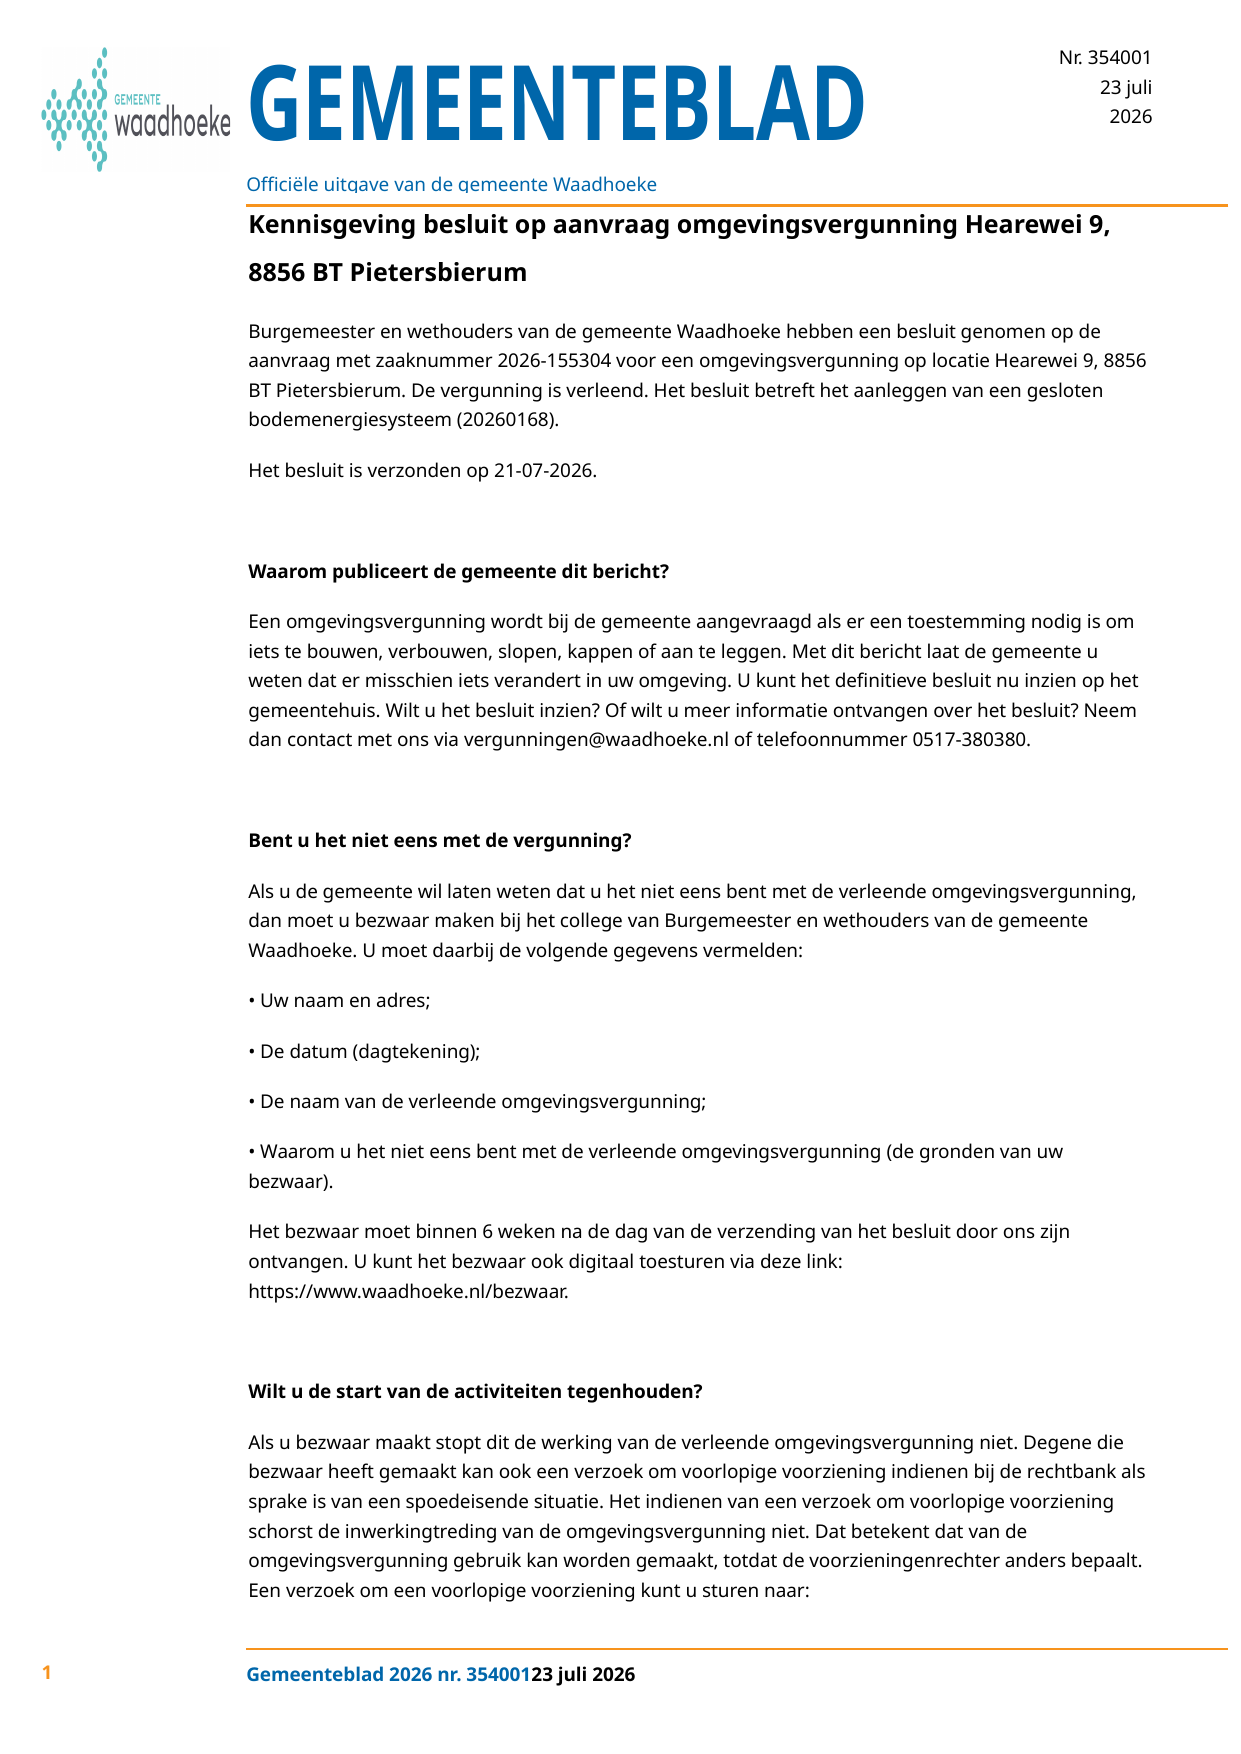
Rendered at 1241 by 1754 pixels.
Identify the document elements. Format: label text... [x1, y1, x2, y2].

text Als u bezwaar maakt stopt dit de werking van de verleende omgevingsvergunning niet. Degene die bezwaar heeft gemaakt kan ook een verzoek om voorlopige voorziening indienen bij de rechtbank als sprake is van een spoedeisende situatie. Het indienen van een verzoek om voorlopige voorziening schorst de inwerkingtreding van de omgevingsvergunning niet. Dat betekent dat van de omgevingsvergunning gebruik kan worden gemaakt, totdat de voorzieningenrechter anders bepaalt. Een verzoek om een voorlopige voorziening kunt u sturen naar: [248, 1429, 1152, 1603]
picture [41, 47, 231, 172]
text Het bezwaar moet binnen 6 weken na de dag van de verzending van het besluit door ons zijn ontvangen. U kunt het bezwaar ook digitaal toesturen via deze link: https://www.waadhoeke.nl/bezwaar. [248, 1219, 1152, 1304]
text • De datum (dagtekening); [248, 1038, 1152, 1064]
text Kennisgeving besluit op aanvraag omgevingsvergunning Hearewei 9, 8856 BT Pietersbierum [248, 207, 1152, 288]
text Bent u het niet eens met de vergunning? [248, 827, 1152, 853]
text Waarom publiceert de gemeente dit bericht? [248, 558, 1152, 584]
text • Uw naam en adres; [248, 987, 1152, 1013]
text Het besluit is verzonden op 21-07-2026. [248, 457, 1152, 483]
text Burgemeester en wethouders van de gemeente Waadhoeke hebben een besluit genomen op de aanvraag met zaaknummer 2026-155304 voor een omgevingsvergunning op locatie Hearewei 9, 8856 BT Pietersbierum. De vergunning is verleend. Het besluit betreft het aanleggen van een gesloten bodemenergiesysteem (20260168). [248, 318, 1152, 432]
text • Waarom u het niet eens bent met de verleende omgevingsvergunning (de gronden van uw bezwaar). [248, 1139, 1152, 1194]
text Een omgevingsvergunning wordt bij de gemeente aangevraagd als er een toestemming nodig is om iets te bouwen, verbouwen, slopen, kappen of aan te leggen. Met dit bericht laat de gemeente u weten dat er misschien iets verandert in uw omgeving. U kunt het definitieve besluit nu inzien op het gemeentehuis. Wilt u het besluit inzien? Of wilt u meer informatie ontvangen over het besluit? Neem dan contact met ons via vergunningen@waadhoeke.nl of telefoonnummer 0517-380380. [248, 608, 1152, 752]
text • De naam van de verleende omgevingsvergunning; [248, 1088, 1152, 1114]
text Als u de gemeente wil laten weten dat u het niet eens bent met de verleende omgevingsvergunning, dan moet u bezwaar maken bij het college van Burgemeester en wethouders van de gemeente Waadhoeke. U moet daarbij de volgende gegevens vermelden: [248, 878, 1152, 963]
text Wilt u de start van de activiteiten tegenhouden? [248, 1379, 1152, 1404]
